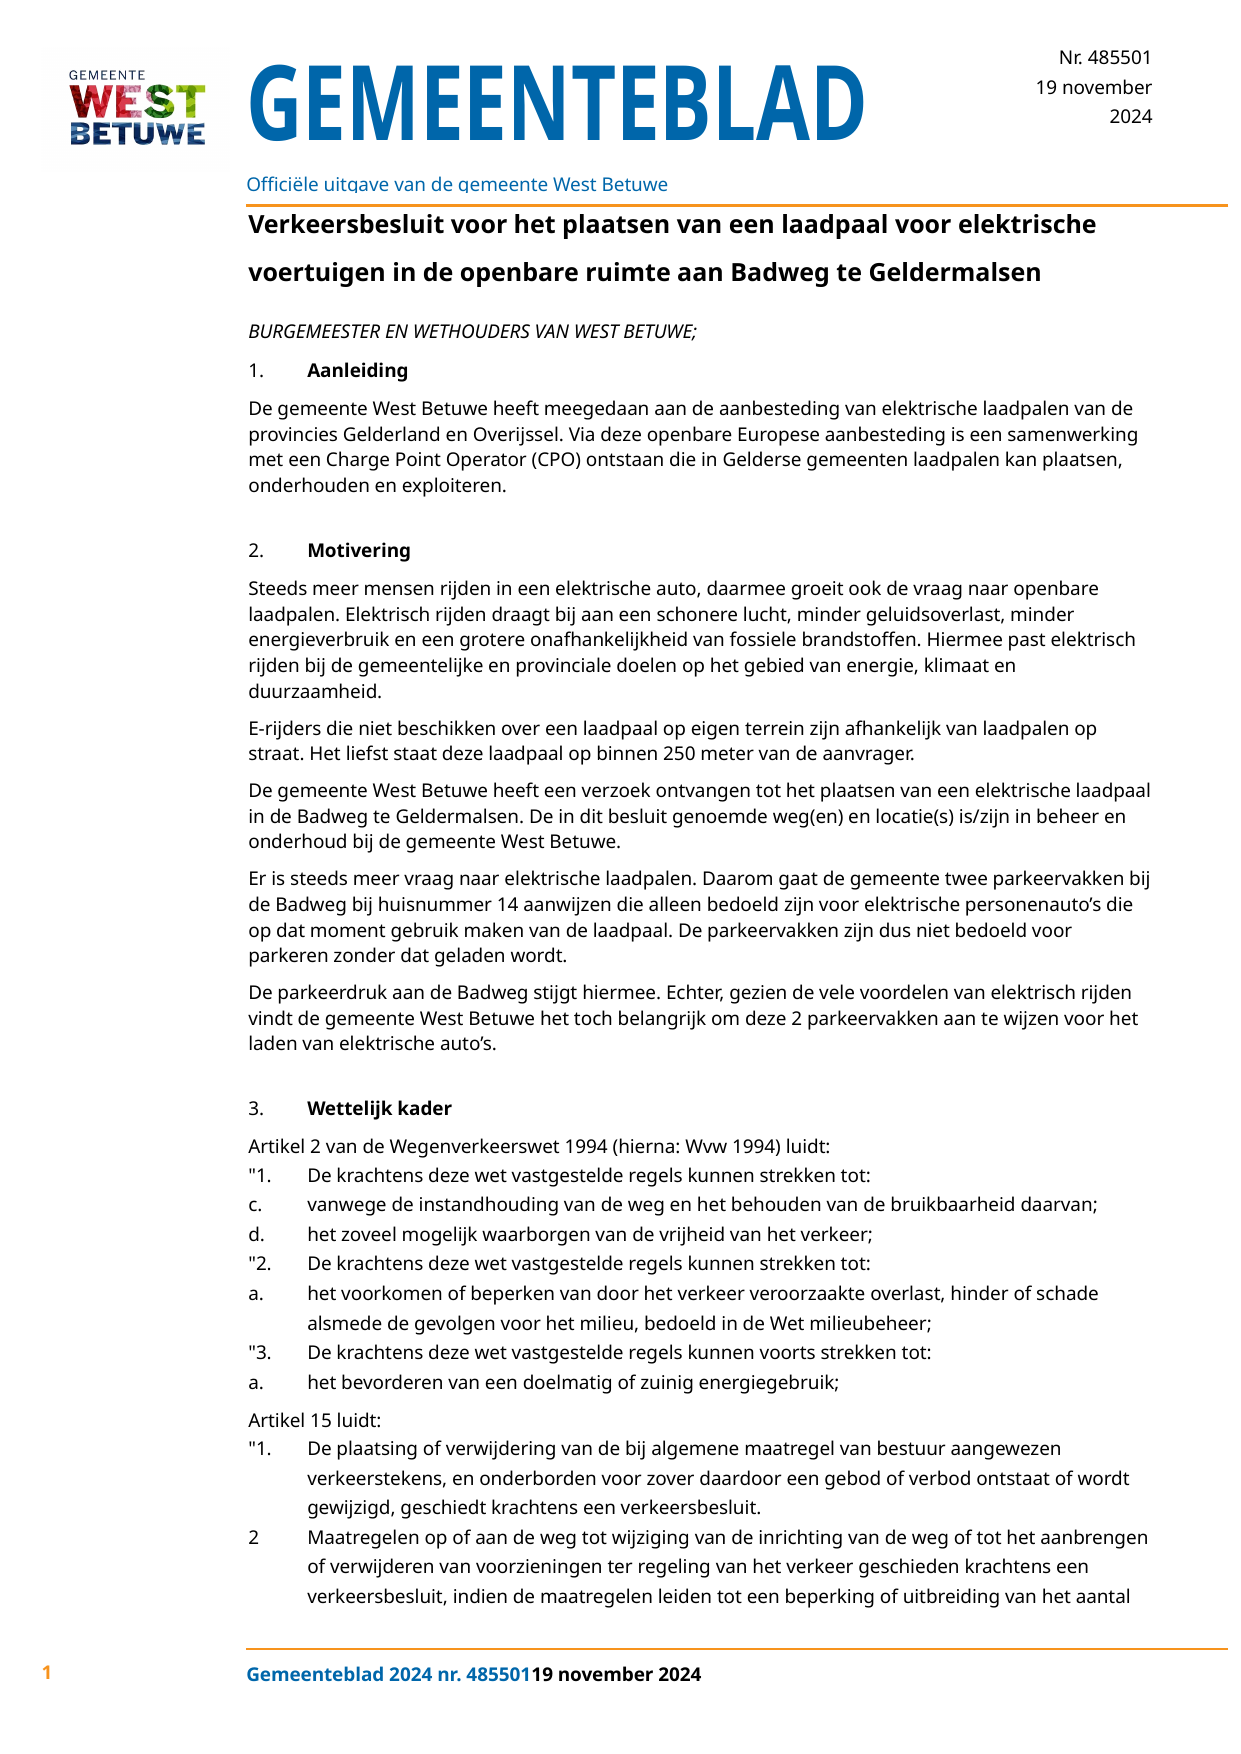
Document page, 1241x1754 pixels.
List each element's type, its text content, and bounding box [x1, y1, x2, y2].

text Verkeersbesluit voor het plaatsen van een laadpaal voor elektrische voertuigen in de openbare ruimte aan Badweg te Geldermalsen [248, 207, 1152, 288]
list De plaatsing of verwijdering van de bij algemene maatregel van bestuur aangewezen verkeerstekens, en onderborden voor zover daardoor een gebod of verbod ontstaat of wordt gewijzigd, geschiedt krachtens een verkeersbesluit. [248, 1435, 1152, 1520]
list Motivering [248, 537, 1152, 563]
list De krachtens deze wet vastgestelde regels kunnen strekken tot: [248, 1251, 1152, 1276]
text De gemeente West Betuwe heeft meegedaan aan de aanbesteding van elektrische laadpalen van de provincies Gelderland en Overijssel. Via deze openbare Europese aanbesteding is een samenwerking met een Charge Point Operator (CPO) ontstaan die in Gelderse gemeenten laadpalen kan plaatsen, onderhouden en exploiteren. [248, 395, 1152, 498]
list Wettelijk kader [248, 1096, 1152, 1121]
list het bevorderen van een doelmatig of zuinig energiegebruik; [248, 1369, 1152, 1395]
text E-rijders die niet beschikken over een laadpaal op eigen terrein zijn afhankelijk van laadpalen op straat. Het liefst staat deze laadpaal op binnen 250 meter van de aanvrager. [248, 715, 1152, 766]
list De krachtens deze wet vastgestelde regels kunnen strekken tot: [248, 1162, 1152, 1188]
text Steeds meer mensen rijden in een elektrische auto, daarmee groeit ook de vraag naar openbare laadpalen. Elektrisch rijden draagt bij aan een schonere lucht, minder geluidsoverlast, minder energieverbruik en een grotere onafhankelijkheid van fossiele brandstoffen. Hiermee past elektrisch rijden bij de gemeentelijke en provinciale doelen op het gebied van energie, klimaat en duurzaamheid. [248, 575, 1152, 704]
text BURGEMEESTER EN WETHOUDERS VAN WEST BETUWE; [248, 318, 1152, 344]
list vanwege de instandhouding van de weg en het behouden van de bruikbaarheid daarvan; [248, 1191, 1152, 1217]
list het zoveel mogelijk waarborgen van de vrijheid van het verkeer; [248, 1221, 1152, 1247]
list Maatregelen op of aan de weg tot wijziging van de inrichting van de weg of tot het aanbrengen of verwijderen van voorzieningen ter regeling van het verkeer geschieden krachtens een verkeersbesluit, indien de maatregelen leiden tot een beperking of uitbreiding van het aantal [248, 1524, 1152, 1609]
picture [41, 47, 231, 172]
list Aanleiding [248, 357, 1152, 383]
list De krachtens deze wet vastgestelde regels kunnen voorts strekken tot: [248, 1339, 1152, 1365]
text Artikel 15 luidt: [248, 1407, 1152, 1433]
text De gemeente West Betuwe heeft een verzoek ontvangen tot het plaatsen van een elektrische laadpaal in de Badweg te Geldermalsen. De in dit besluit genoemde weg(en) en locatie(s) is/zijn in beheer en onderhoud bij de gemeente West Betuwe. [248, 777, 1152, 854]
list het voorkomen of beperken van door het verkeer veroorzaakte overlast, hinder of schade alsmede de gevolgen voor het milieu, bedoeld in de Wet milieubeheer; [248, 1280, 1152, 1336]
text De parkeerdruk aan de Badweg stijgt hiermee. Echter, gezien de vele voordelen van elektrisch rijden vindt de gemeente West Betuwe het toch belangrijk om deze 2 parkeervakken aan te wijzen voor het laden van elektrische auto’s. [248, 979, 1152, 1056]
text Er is steeds meer vraag naar elektrische laadpalen. Daarom gaat de gemeente twee parkeervakken bij de Badweg bij huisnummer 14 aanwijzen die alleen bedoeld zijn voor elektrische personenauto’s die op dat moment gebruik maken van de laadpaal. De parkeervakken zijn dus niet bedoeld voor parkeren zonder dat geladen wordt. [248, 865, 1152, 968]
text Artikel 2 van de Wegenverkeerswet 1994 (hierna: Wvw 1994) luidt: [248, 1133, 1152, 1159]
